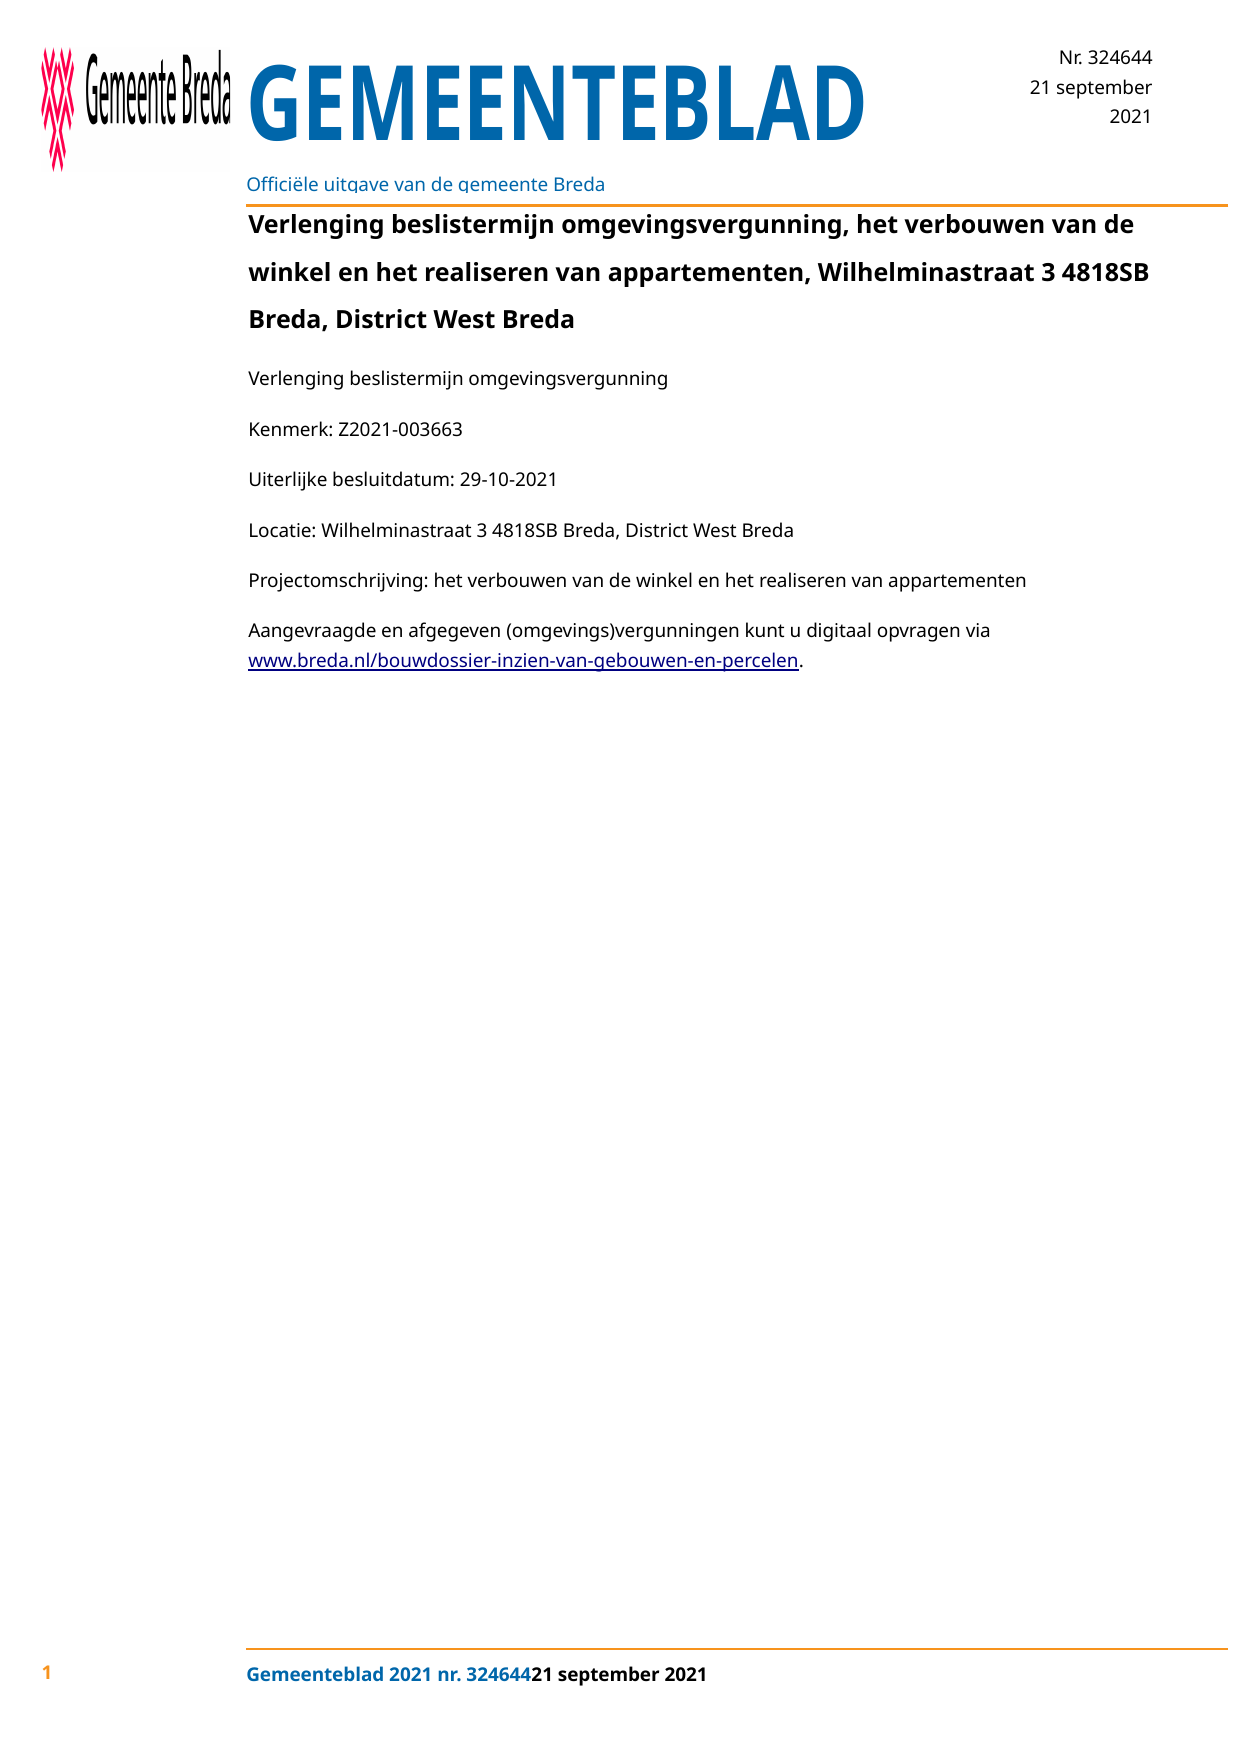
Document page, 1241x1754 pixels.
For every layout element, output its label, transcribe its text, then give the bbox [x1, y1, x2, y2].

text Uiterlijke besluitdatum: 29-10-2021 [248, 466, 1152, 492]
text Locatie: Wilhelminastraat 3 4818SB Breda, District West Breda [248, 517, 1152, 542]
text Verlenging beslistermijn omgevingsvergunning [248, 366, 1152, 391]
text Kenmerk: Z2021-003663 [248, 416, 1152, 442]
text Projectomschrijving: het verbouwen van de winkel en het realiseren van appartementen [248, 567, 1152, 593]
picture [41, 47, 231, 172]
text Aangevraagde en afgegeven (omgevings)vergunningen kunt u digitaal opvragen via www.breda.nl/bouwdossier-inzien-van-gebouwen-en-percelen. [248, 618, 1152, 673]
text Verlenging beslistermijn omgevingsvergunning, het verbouwen van de winkel en het realiseren van appartementen, Wilhelminastraat 3 4818SB Breda, District West Breda [248, 207, 1152, 336]
